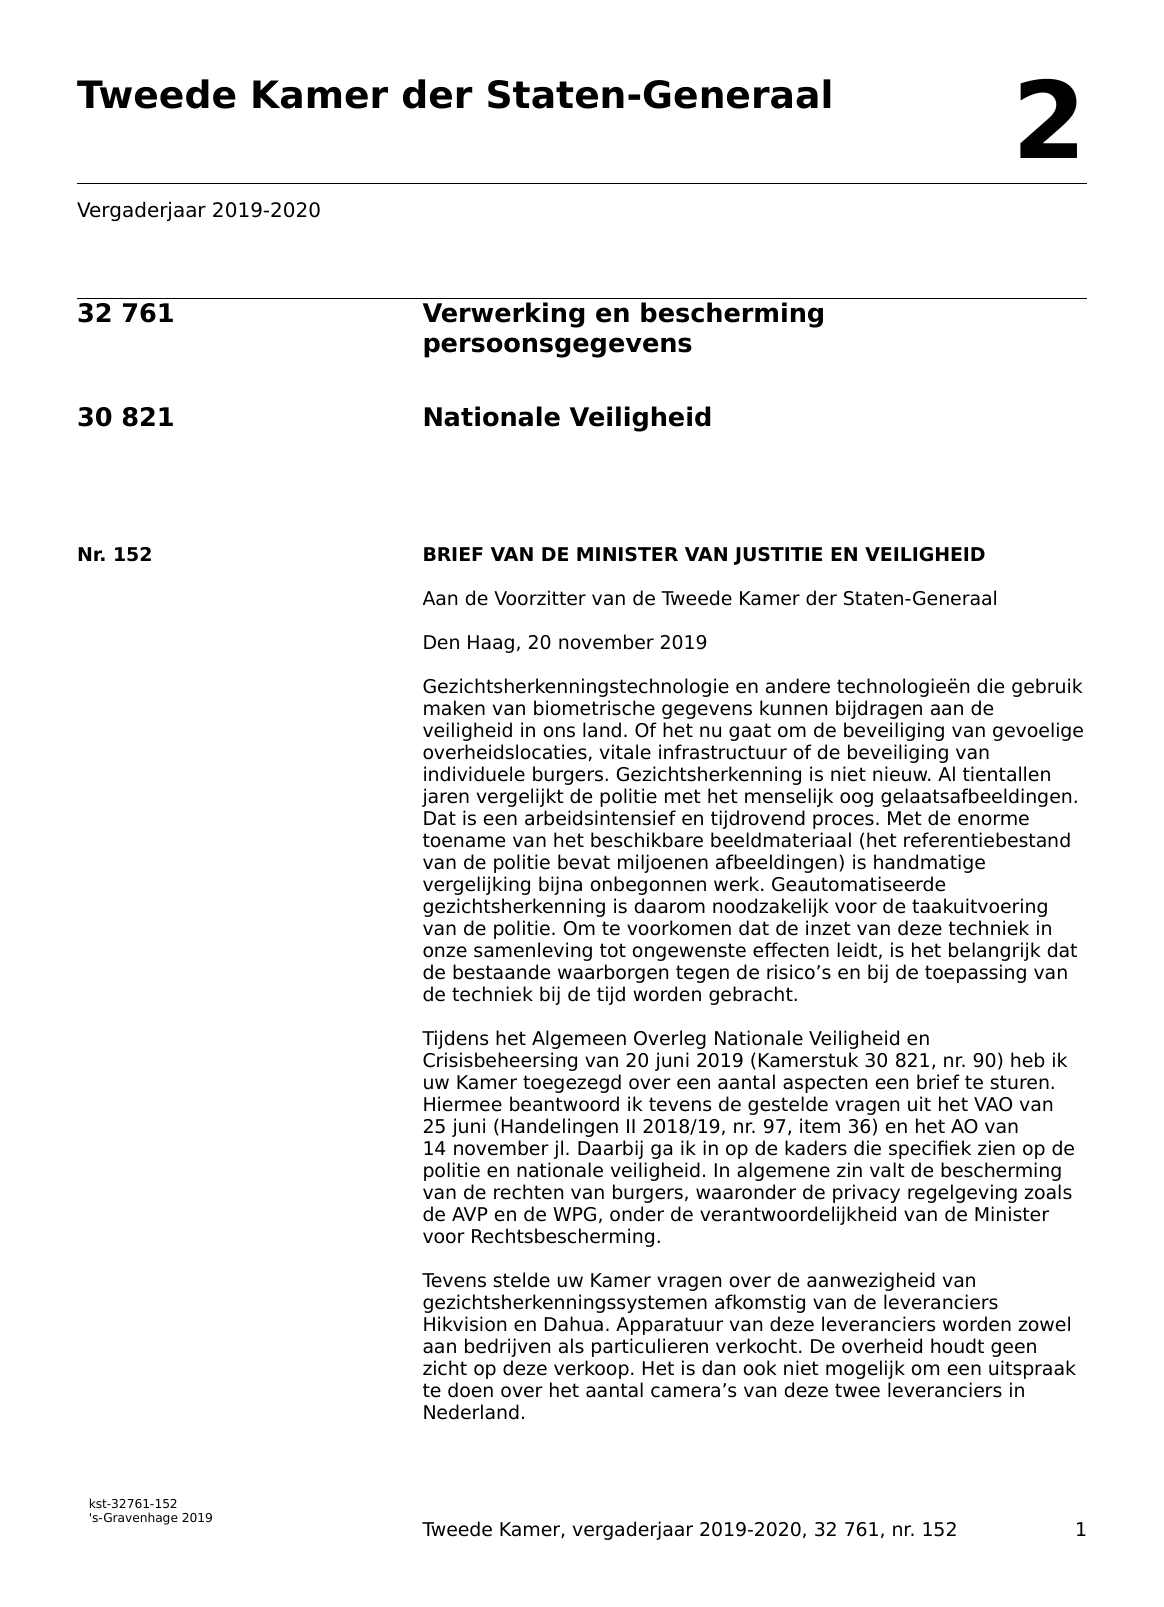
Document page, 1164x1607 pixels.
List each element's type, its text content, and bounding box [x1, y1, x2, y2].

text Tevens stelde uw Kamer vragen over de aanwezigheid van gezichtsherkenningssystemen afkomstig van de leveranciers Hikvision en Dahua. Apparatuur van deze leveranciers worden zowel aan bedrijven als particulieren verkocht. De overheid houdt geen zicht op deze verkoop. Het is dan ook niet mogelijk om een uitspraak te doen over het aantal camera’s van deze twee leveranciers in Nederland. [422, 1270, 1087, 1424]
text Den Haag, 20 november 2019 [422, 632, 1087, 654]
text Gezichtsherkenningstechnologie en andere technologieën die gebruik maken van biometrische gegevens kunnen bijdragen aan de veiligheid in ons land. Of het nu gaat om de beveiliging van gevoelige overheidslocaties, vitale infrastructuur of de beveiliging van individuele burgers. Gezichtsherkenning is niet nieuw. Al tientallen jaren vergelijkt de politie met het menselijk oog gelaatsafbeeldingen. Dat is een arbeidsintensief en tijdrovend proces. Met de enorme toename van het beschikbare beeldmateriaal (het referentiebestand van de politie bevat miljoenen afbeeldingen) is handmatige vergelijking bijna onbegonnen werk. Geautomatiseerde gezichtsherkenning is daarom noodzakelijk voor de taakuitvoering van de politie. Om te voorkomen dat de inzet van deze techniek in onze samenleving tot ongewenste effecten leidt, is het belangrijk dat de bestaande waarborgen tegen de risico’s en bij de toepassing van de techniek bij de tijd worden gebracht. [422, 676, 1087, 1006]
table_header Tweede Kamer der Staten-Generaal [77, 59, 886, 183]
subtitle 30 821 Nationale Veiligheid [77, 403, 1087, 432]
text kst-32761-152 [88, 1497, 323, 1511]
text 's-Gravenhage 2019 [88, 1511, 323, 1525]
text Aan de Voorzitter van de Tweede Kamer der Staten-Generaal [422, 588, 1087, 609]
table_cell Vergaderjaar 2019-2020 [77, 184, 1087, 298]
text Tijdens het Algemeen Overleg Nationale Veiligheid en Crisisbeheersing van 20 juni 2019 (Kamerstuk 30 821, nr. 90) heb ik uw Kamer toegezegd over een aantal aspecten een brief te sturen. Hiermee beantwoord ik tevens de gestelde vragen uit het VAO van 25 juni (Handelingen II 2018/19, nr. 97, item 36) en het AO van 14 november jl. Daarbij ga ik in op de kaders die specifiek zien op de politie en nationale veiligheid. In algemene zin valt de bescherming van de rechten van burgers, waaronder de privacy regelgeving zoals de AVP en de WPG, onder de verantwoordelijkheid van de Minister voor Rechtsbescherming. [422, 1028, 1087, 1248]
subtitle 32 761 Verwerking en bescherming persoonsgegevens [77, 299, 1087, 358]
subtitle Nr. 152 BRIEF VAN DE MINISTER VAN JUSTITIE EN VEILIGHEID [77, 543, 1087, 565]
table_header 2 [886, 59, 1087, 183]
